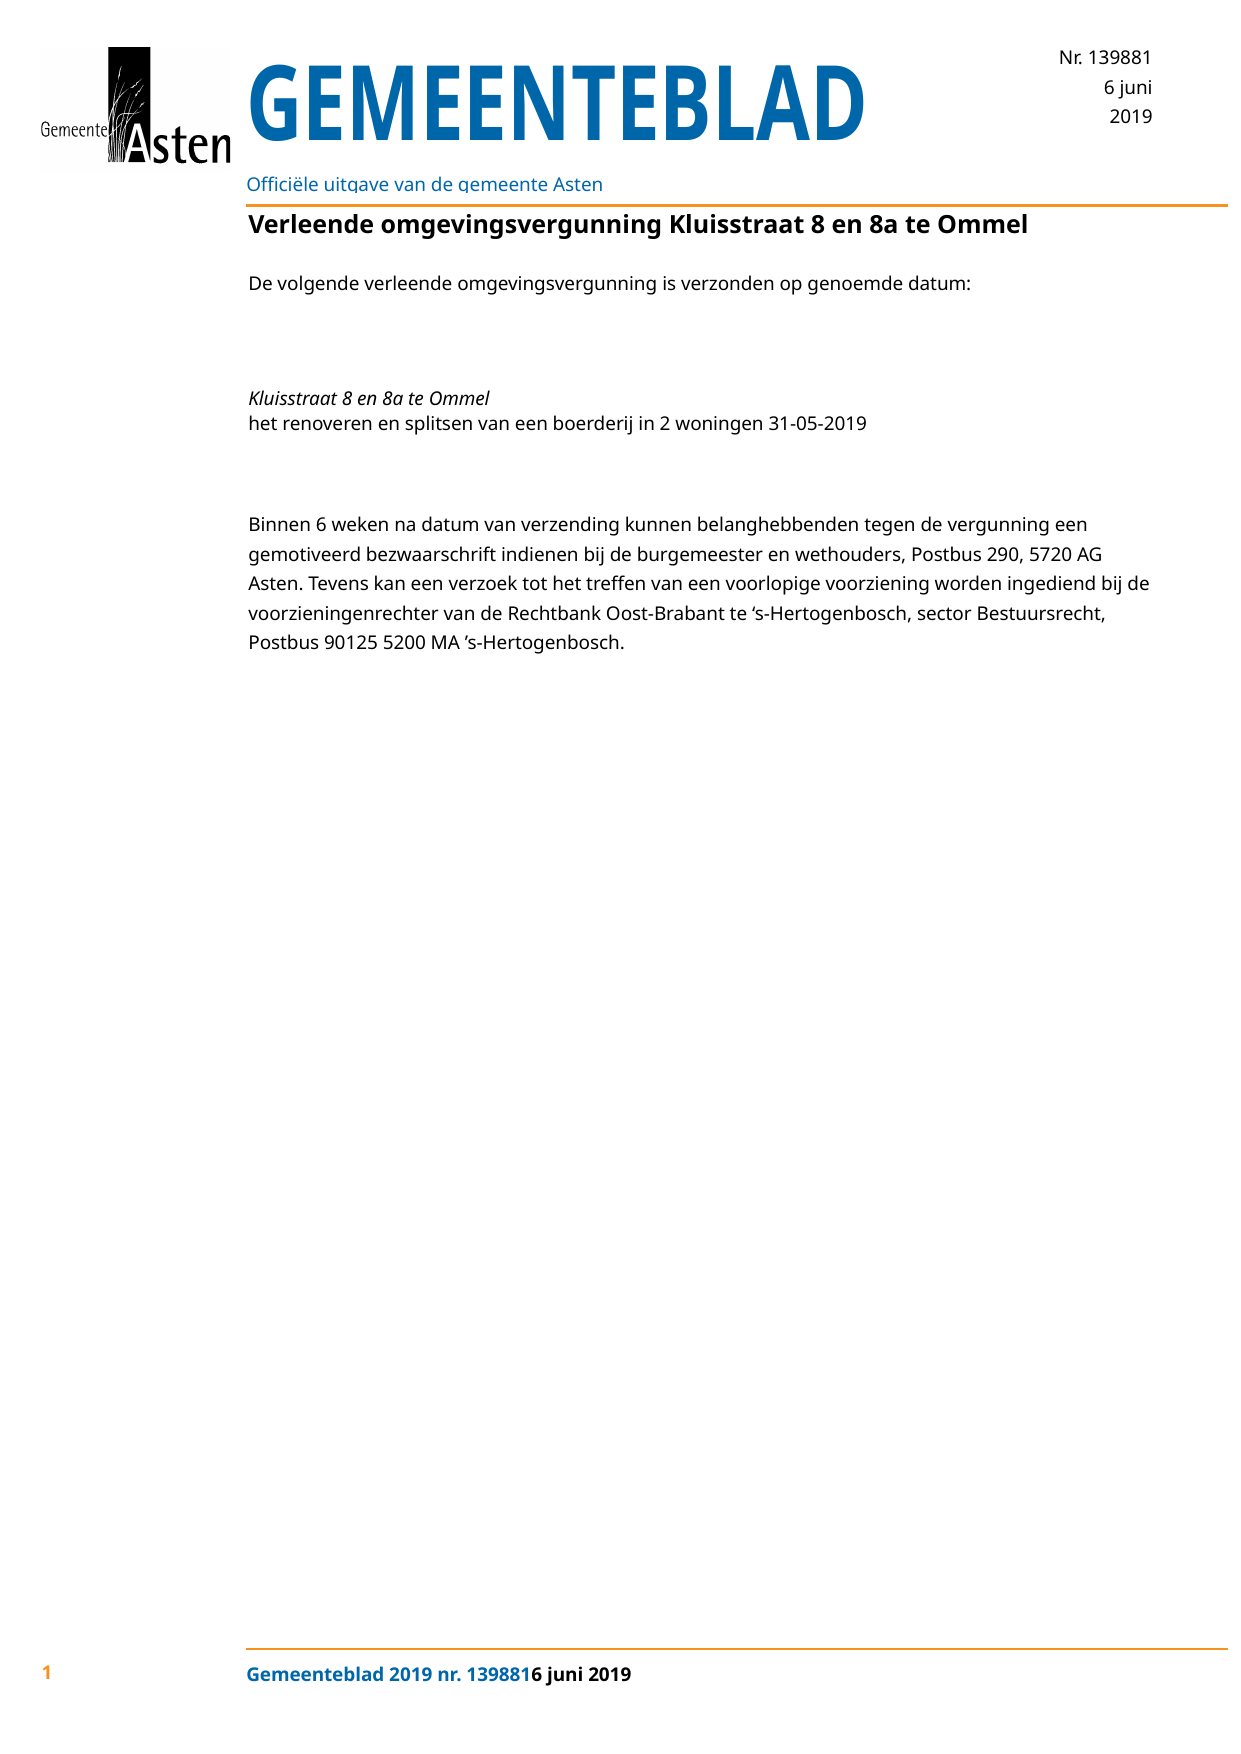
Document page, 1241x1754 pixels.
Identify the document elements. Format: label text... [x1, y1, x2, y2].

text Kluisstraat 8 en 8a te Ommel [248, 385, 1152, 410]
text Verleende omgevingsvergunning Kluisstraat 8 en 8a te Ommel [248, 207, 1152, 241]
picture [41, 47, 231, 172]
text het renoveren en splitsen van een boerderij in 2 woningen 31-05-2019 [248, 410, 1152, 436]
text De volgende verleende omgevingsvergunning is verzonden op genoemde datum: [248, 270, 1152, 296]
text Binnen 6 weken na datum van verzending kunnen belanghebbenden tegen de vergunning een gemotiveerd bezwaarschrift indienen bij de burgemeester en wethouders, Postbus 290, 5720 AG Asten. Tevens kan een verzoek tot het treffen van een voorlopige voorziening worden ingediend bij de voorzieningenrechter van de Rechtbank Oost-Brabant te ‘s-Hertogenbosch, sector Bestuursrecht, Postbus 90125 5200 MA ’s-Hertogenbosch. [248, 511, 1152, 655]
